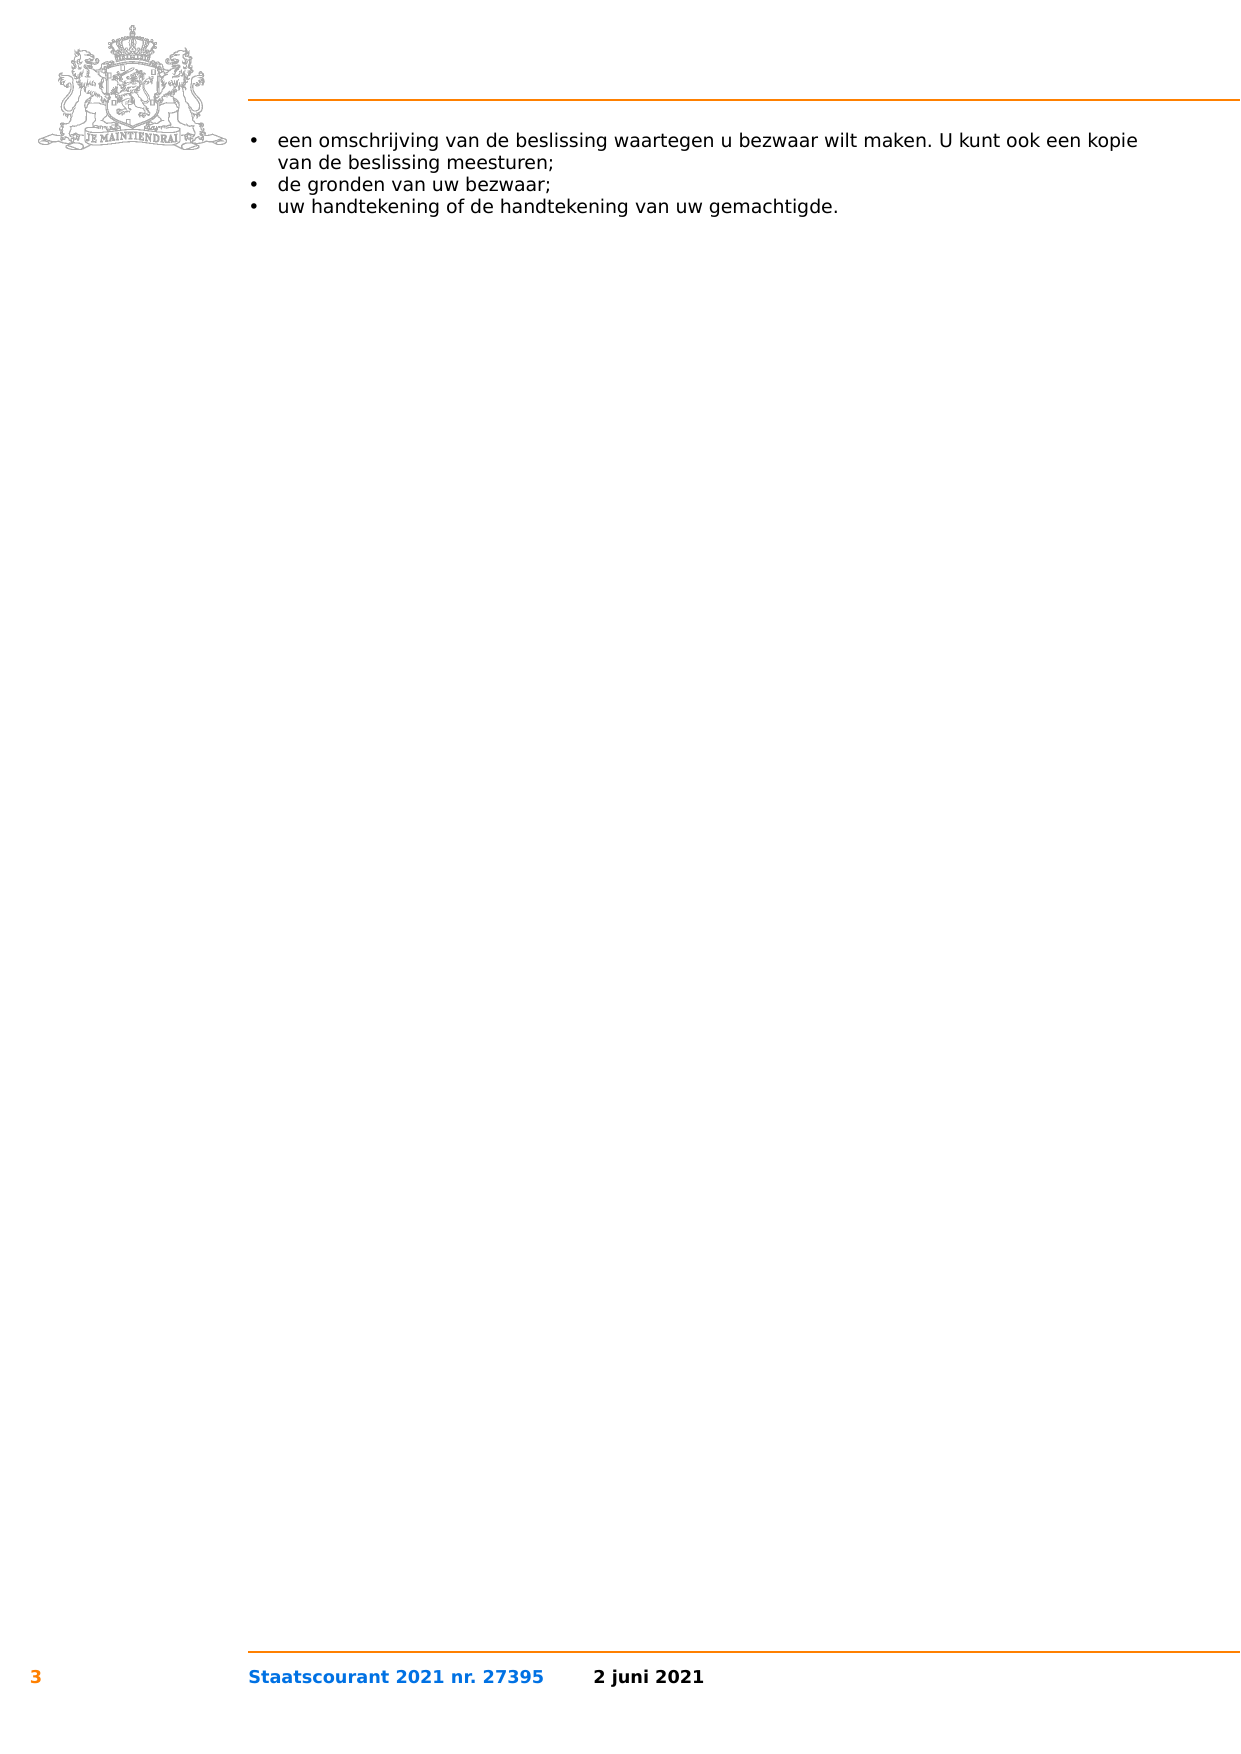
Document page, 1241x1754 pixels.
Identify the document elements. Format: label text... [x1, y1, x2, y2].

picture [38, 25, 227, 150]
text • de gronden van uw bezwaar; [248, 174, 1163, 196]
text • uw handtekening of de handtekening van uw gemachtigde. [248, 196, 1163, 218]
text • een omschrijving van de beslissing waartegen u bezwaar wilt maken. U kunt ook een kopie van de beslissing meesturen; [248, 130, 1163, 174]
